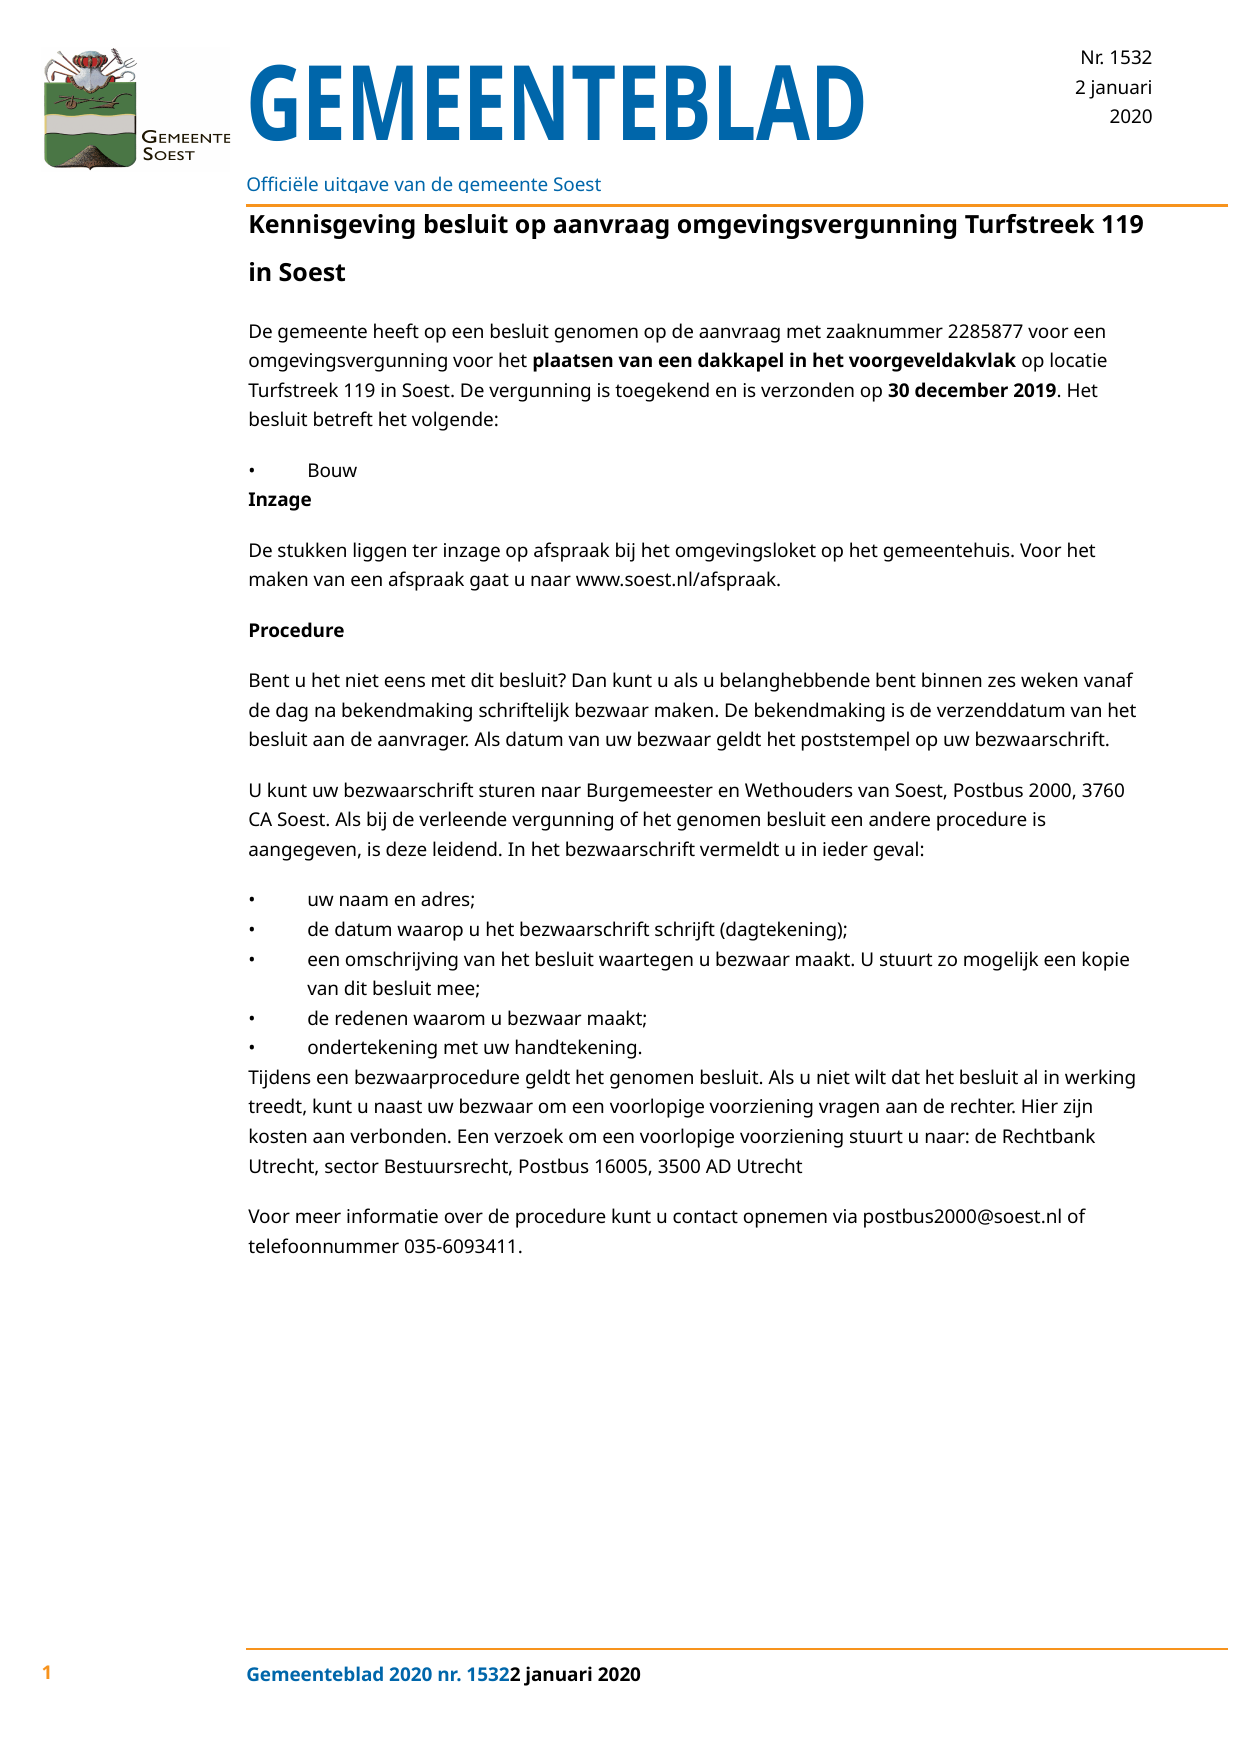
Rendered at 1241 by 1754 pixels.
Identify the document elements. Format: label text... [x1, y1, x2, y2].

text Tijdens een bezwaarprocedure geldt het genomen besluit. Als u niet wilt dat het besluit al in werking treedt, kunt u naast uw bezwaar om een voorlopige voorziening vragen aan de rechter. Hier zijn kosten aan verbonden. Een verzoek om een voorlopige voorziening stuurt u naar: de Rechtbank Utrecht, sector Bestuursrecht, Postbus 16005, 3500 AD Utrecht [248, 1064, 1152, 1179]
text Procedure [248, 617, 1152, 643]
list een omschrijving van het besluit waartegen u bezwaar maakt. U stuurt zo mogelijk een kopie van dit besluit mee; [248, 946, 1152, 1001]
text Bent u het niet eens met dit besluit? Dan kunt u als u belanghebbende bent binnen zes weken vanaf de dag na bekendmaking schriftelijk bezwaar maken. De bekendmaking is de verzenddatum van het besluit aan de aanvrager. Als datum van uw bezwaar geldt het poststempel op uw bezwaarschrift. [248, 667, 1152, 752]
list Bouw [248, 457, 1152, 483]
text Inzage [248, 487, 1152, 512]
text U kunt uw bezwaarschrift sturen naar Burgemeester en Wethouders van Soest, Postbus 2000, 3760 CA Soest. Als bij de verleende vergunning of het genomen besluit een andere procedure is aangegeven, is deze leidend. In het bezwaarschrift vermeldt u in ieder geval: [248, 777, 1152, 862]
list de datum waarop u het bezwaarschrift schrijft (dagtekening); [248, 916, 1152, 942]
list uw naam en adres; [248, 887, 1152, 912]
list ondertekening met uw handtekening. [248, 1034, 1152, 1060]
text Voor meer informatie over de procedure kunt u contact opnemen via postbus2000@soest.nl of telefoonnummer 035-6093411. [248, 1203, 1152, 1259]
text De gemeente heeft op een besluit genomen op de aanvraag met zaaknummer 2285877 voor een omgevingsvergunning voor het plaatsen van een dakkapel in het voorgeveldakvlak op locatie Turfstreek 119 in Soest. De vergunning is toegekend en is verzonden op 30 december 2019. Het besluit betreft het volgende: [248, 318, 1152, 432]
text De stukken liggen ter inzage op afspraak bij het omgevingsloket op het gemeentehuis. Voor het maken van een afspraak gaat u naar www.soest.nl/afspraak. [248, 537, 1152, 592]
picture [41, 47, 231, 172]
text Kennisgeving besluit op aanvraag omgevingsvergunning Turfstreek 119 in Soest [248, 207, 1152, 288]
list de redenen waarom u bezwaar maakt; [248, 1005, 1152, 1031]
